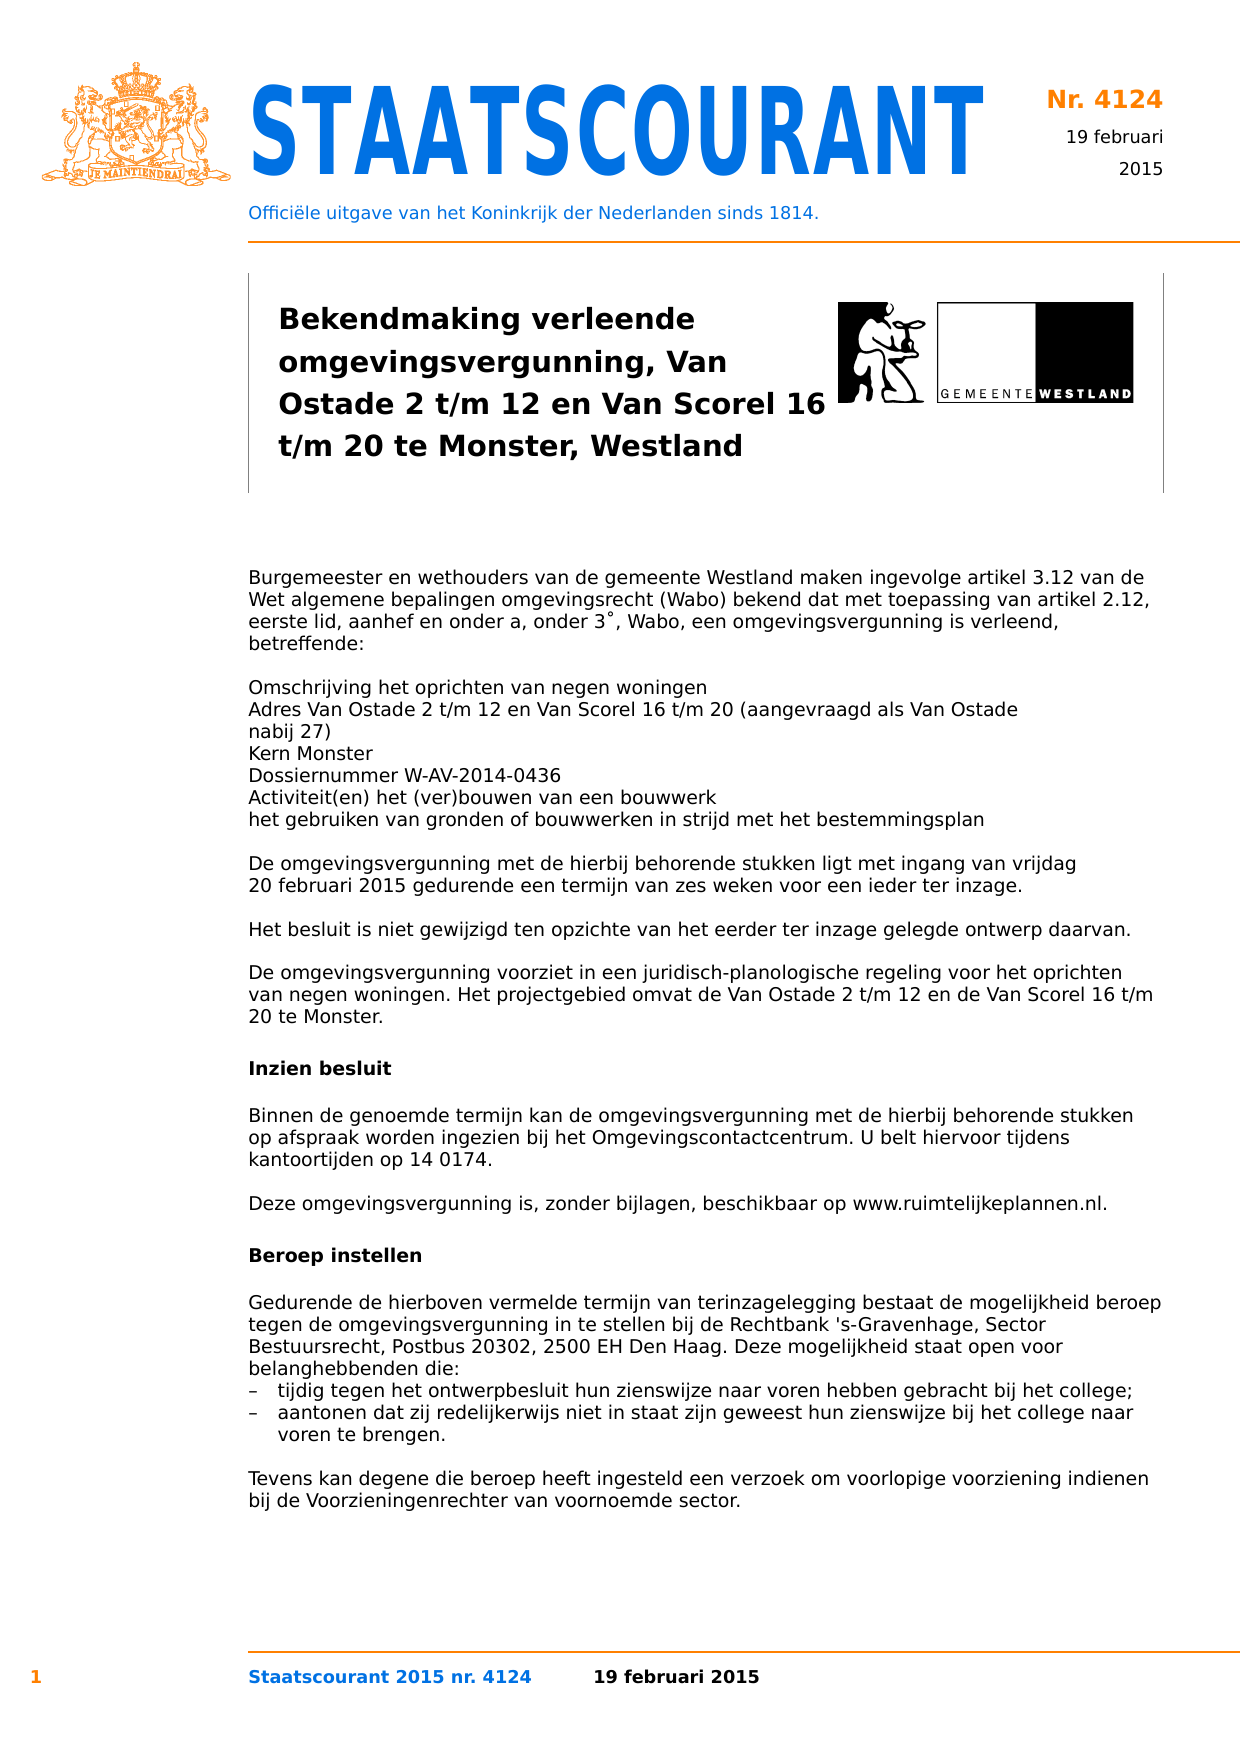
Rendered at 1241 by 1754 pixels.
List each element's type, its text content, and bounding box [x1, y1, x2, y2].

text Gedurende de hierboven vermelde termijn van terinzagelegging bestaat de mogelijkheid beroep tegen de omgevingsvergunning in te stellen bij de Rechtbank 's-Gravenhage, Sector Bestuursrecht, Postbus 20302, 2500 EH Den Haag. Deze mogelijkheid staat open voor belanghebbenden die: [248, 1292, 1163, 1380]
subtitle Inzien besluit [248, 1058, 1163, 1080]
text Deze omgevingsvergunning is, zonder bijlagen, beschikbaar op www.ruimtelijkeplannen.nl. [248, 1193, 1163, 1215]
table_cell 19 februari [998, 121, 1240, 153]
picture [838, 302, 1134, 403]
text Activiteit(en) het (ver)bouwen van een bouwwerk [248, 787, 1163, 809]
text – aantonen dat zij redelijkerwijs niet in staat zijn geweest hun zienswijze bij het college naar voren te brengen. [248, 1402, 1163, 1446]
text Dossiernummer W-AV-2014-0436 [248, 765, 1163, 787]
text De omgevingsvergunning met de hierbij behorende stukken ligt met ingang van vrijdag 20 februari 2015 gedurende een termijn van zes weken voor een ieder ter inzage. [248, 853, 1163, 897]
text Het besluit is niet gewijzigd ten opzichte van het eerder ter inzage gelegde ontwerp daarvan. [248, 918, 1163, 940]
text Tevens kan degene die beroep heeft ingesteld een verzoek om voorlopige voorziening indienen bij de Voorzieningenrechter van voornoemde sector. [248, 1468, 1163, 1512]
text Burgemeester en wethouders van de gemeente Westland maken ingevolge artikel 3.12 van de Wet algemene bepalingen omgevingsrecht (Wabo) bekend dat met toepassing van artikel 2.12, eerste lid, aanhef en onder a, onder 3˚, Wabo, een omgevingsvergunning is verleend, betreffende: [248, 567, 1163, 655]
text Omschrijving het oprichten van negen woningen [248, 677, 1163, 699]
text nabij 27) [248, 721, 1163, 743]
table_cell 2015 [998, 153, 1240, 203]
text – tijdig tegen het ontwerpbesluit hun zienswijze naar voren hebben gebracht bij het college; [248, 1380, 1163, 1402]
subtitle Bekendmaking verleende omgevingsvergunning, Van Ostade 2 t/m 12 en Van Scorel 16 t/m 20 te Monster, Westland [249, 273, 1163, 493]
table_header Nr. 4124 [998, 62, 1240, 121]
text Kern Monster [248, 743, 1163, 765]
picture [41, 62, 231, 186]
subtitle Beroep instellen [248, 1245, 1163, 1267]
text Adres Van Ostade 2 t/m 12 en Van Scorel 16 t/m 20 (aangevraagd als Van Ostade [248, 699, 1163, 721]
text het gebruiken van gronden of bouwwerken in strijd met het bestemmingsplan [248, 809, 1163, 831]
text De omgevingsvergunning voorziet in een juridisch-planologische regeling voor het oprichten van negen woningen. Het projectgebied omvat de Van Ostade 2 t/m 12 en de Van Scorel 16 t/m 20 te Monster. [248, 962, 1163, 1028]
table_header STAATSCOURANT [248, 62, 998, 203]
text Binnen de genoemde termijn kan de omgevingsvergunning met de hierbij behorende stukken op afspraak worden ingezien bij het Omgevingscontactcentrum. U belt hiervoor tijdens kantoortijden op 14 0174. [248, 1105, 1163, 1171]
table_header [25, 62, 248, 241]
table_cell Officiële uitgave van het Koninkrijk der Nederlanden sinds 1814. [248, 203, 1240, 241]
